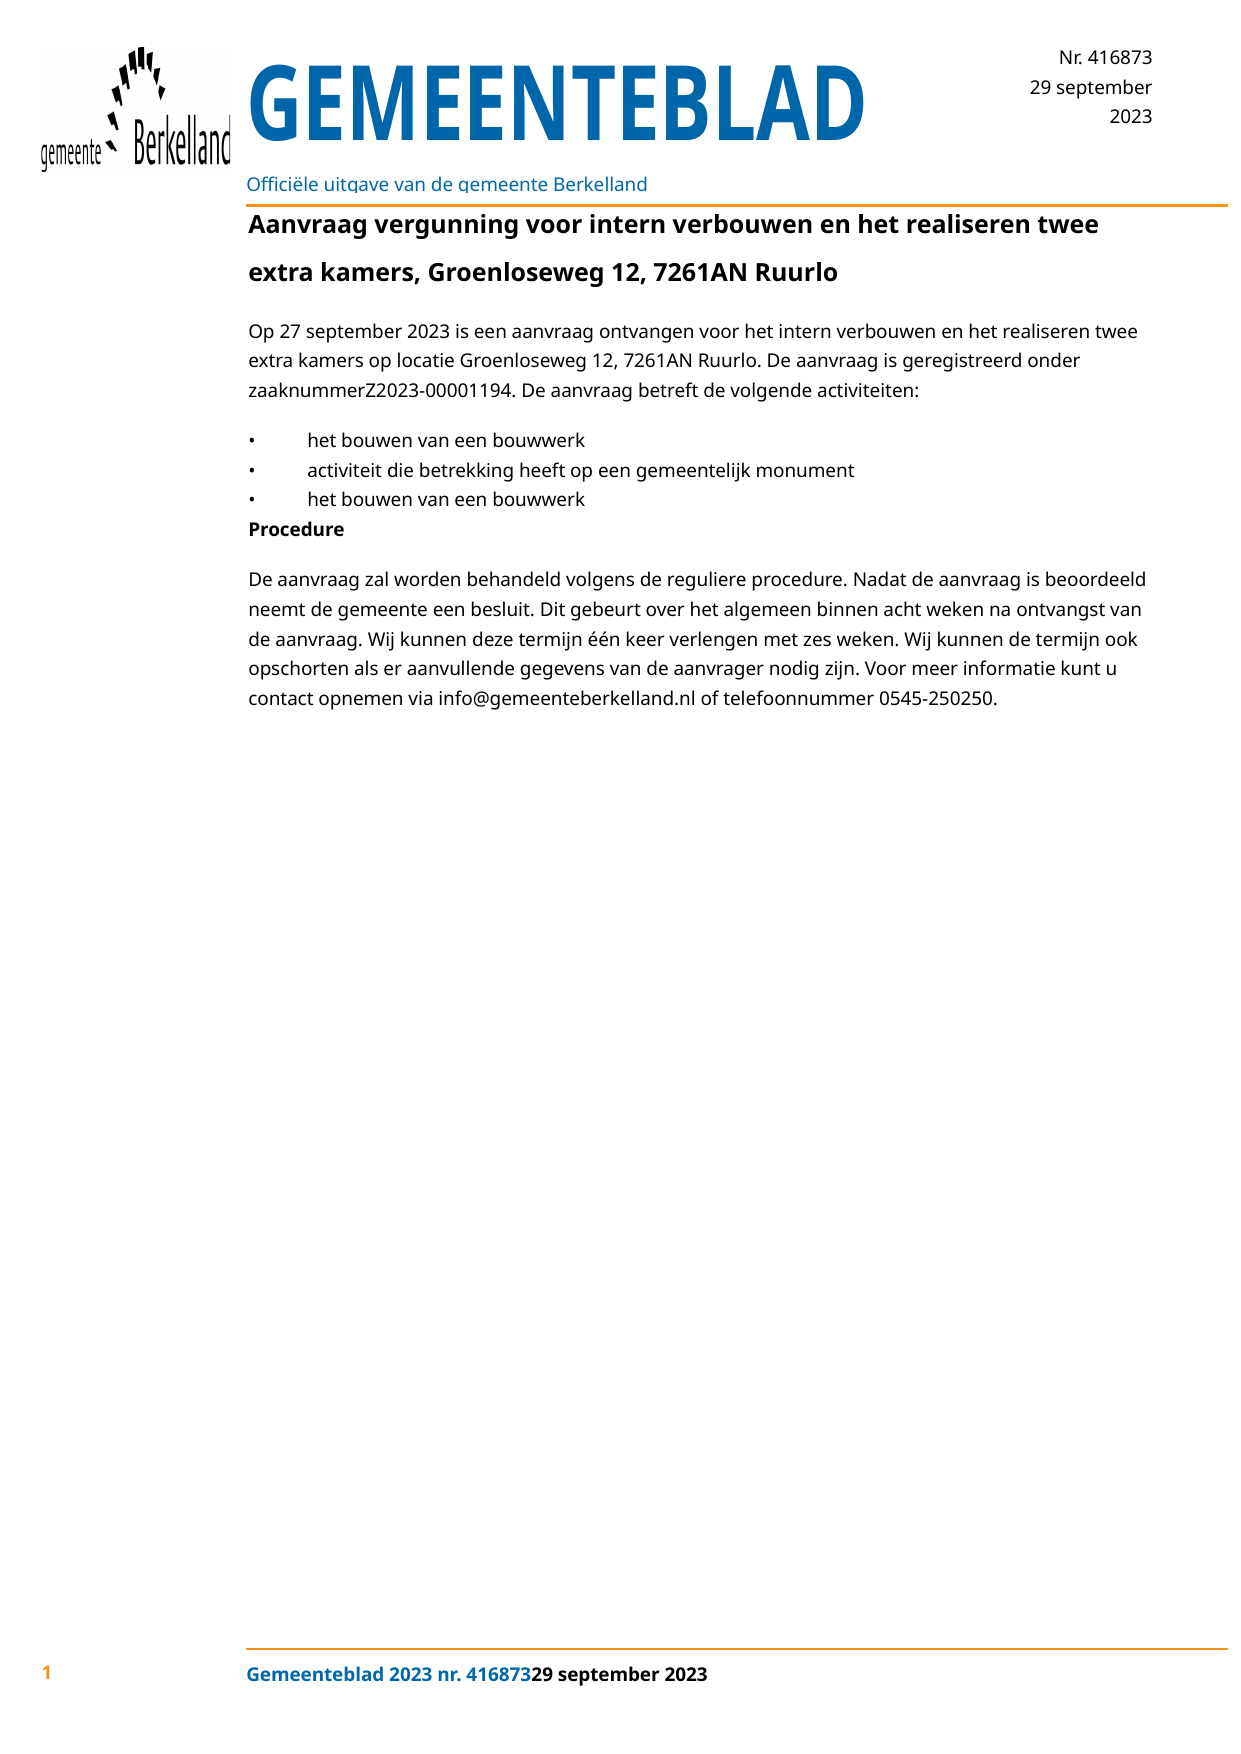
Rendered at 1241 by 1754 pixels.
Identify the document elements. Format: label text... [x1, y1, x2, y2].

picture [41, 47, 231, 172]
list het bouwen van een bouwwerk [248, 427, 1152, 453]
text De aanvraag zal worden behandeld volgens de reguliere procedure. Nadat de aanvraag is beoordeeld neemt de gemeente een besluit. Dit gebeurt over het algemeen binnen acht weken na ontvangst van de aanvraag. Wij kunnen deze termijn één keer verlengen met zes weken. Wij kunnen de termijn ook opschorten als er aanvullende gegevens van de aanvrager nodig zijn. Voor meer informatie kunt u contact opnemen via info@gemeenteberkelland.nl of telefoonnummer 0545-250250. [248, 567, 1152, 711]
list het bouwen van een bouwwerk [248, 487, 1152, 512]
text Aanvraag vergunning voor intern verbouwen en het realiseren twee extra kamers, Groenloseweg 12, 7261AN Ruurlo [248, 207, 1152, 288]
text Procedure [248, 516, 1152, 542]
list activiteit die betrekking heeft op een gemeentelijk monument [248, 457, 1152, 483]
text Op 27 september 2023 is een aanvraag ontvangen voor het intern verbouwen en het realiseren twee extra kamers op locatie Groenloseweg 12, 7261AN Ruurlo. De aanvraag is geregistreerd onder zaaknummerZ2023-00001194. De aanvraag betreft de volgende activiteiten: [248, 318, 1152, 403]
